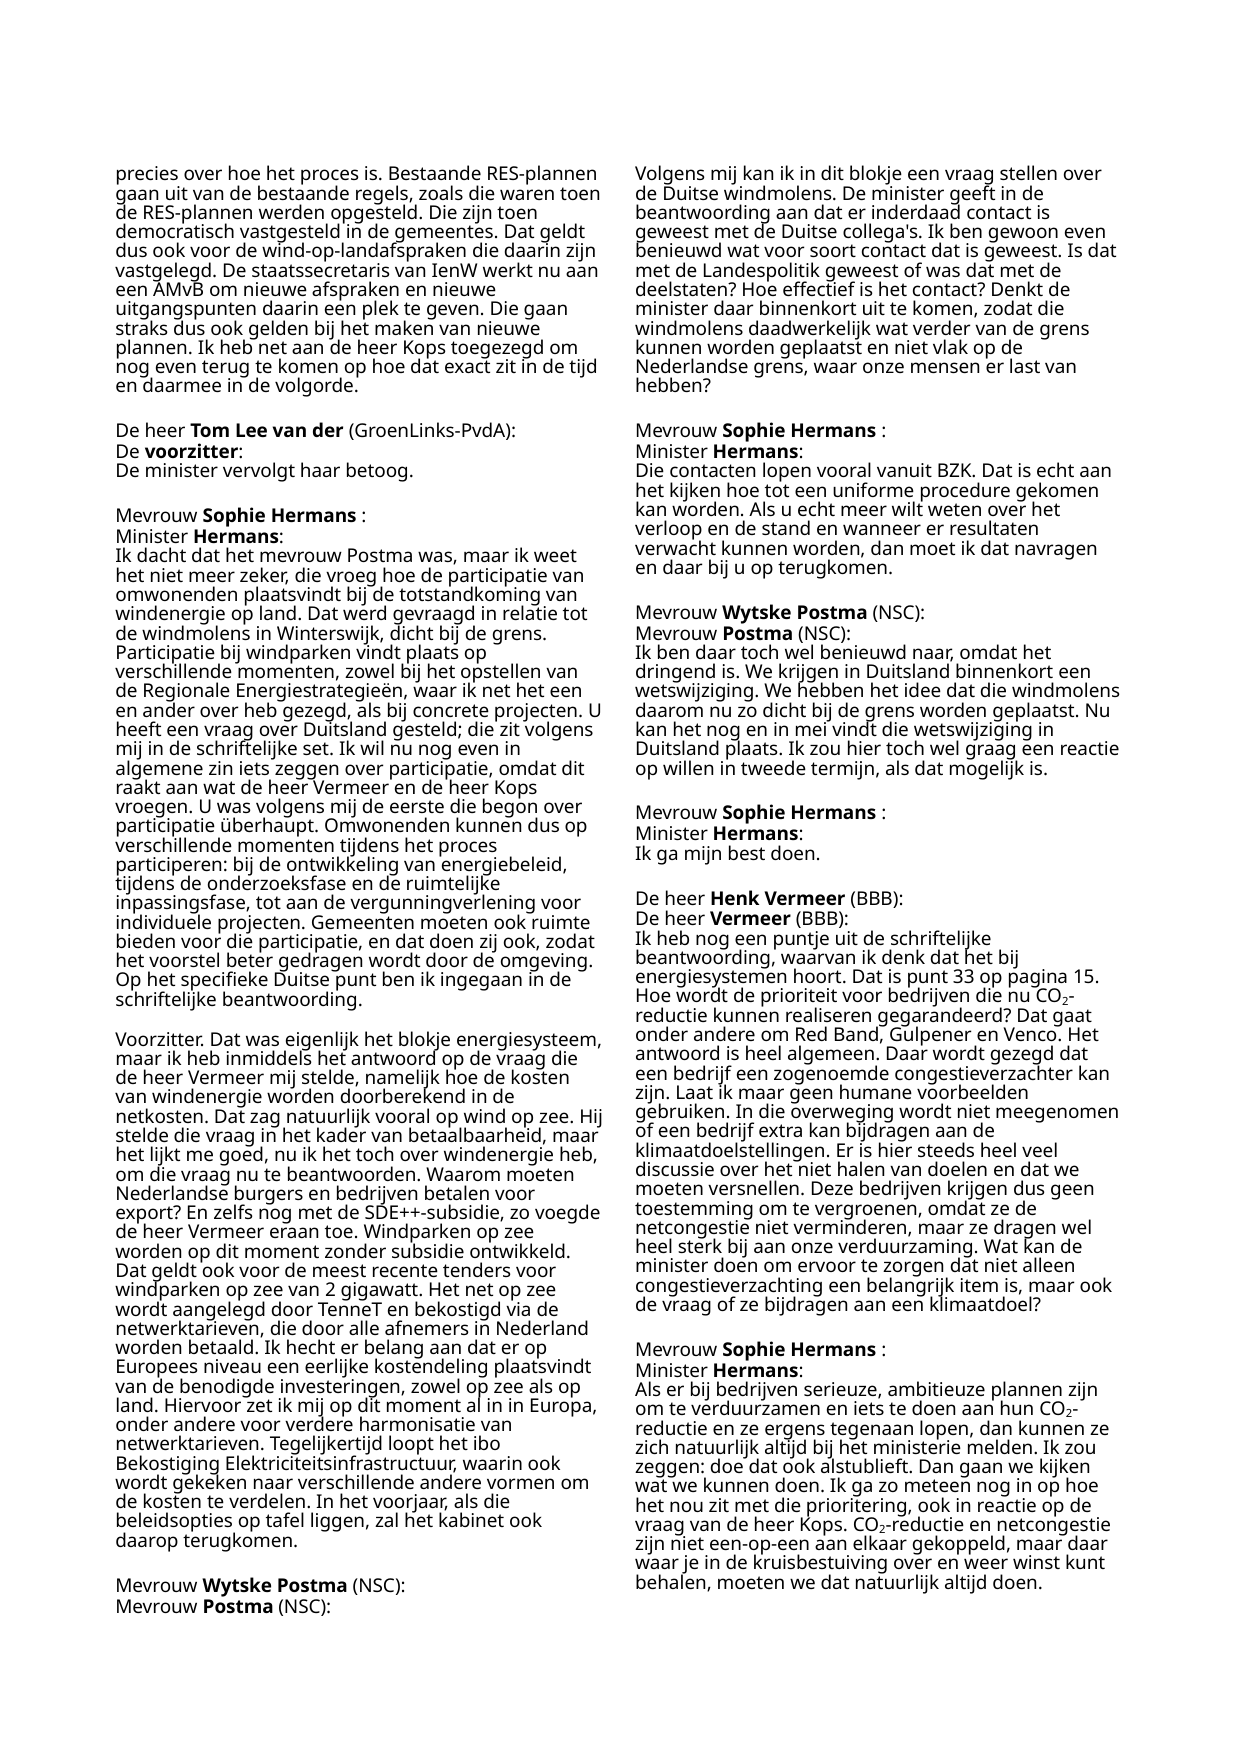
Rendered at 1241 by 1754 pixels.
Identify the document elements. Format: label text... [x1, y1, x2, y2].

text precies over hoe het proces is. Bestaande RES-plannen gaan uit van de bestaande regels, zoals die waren toen de RES-plannen werden opgesteld. Die zijn toen democratisch vastgesteld in de gemeentes. Dat geldt dus ook voor de wind-op-landafspraken die daarin zijn vastgelegd. De staatssecretaris van IenW werkt nu aan een AMvB om nieuwe afspraken en nieuwe uitgangspunten daarin een plek te geven. Die gaan straks dus ook gelden bij het maken van nieuwe plannen. Ik heb net aan de heer Kops toegezegd om nog even terug te komen op hoe dat exact zit in de tijd en daarmee in de volgorde. [115, 165, 605, 397]
text Mevrouw Wytske Postma (NSC): [115, 1572, 605, 1598]
text Mevrouw Sophie Hermans : [635, 799, 1125, 825]
text Voorzitter. Dat was eigenlijk het blokje energiesysteem, maar ik heb inmiddels het antwoord op de vraag die de heer Vermeer mij stelde, namelijk hoe de kosten van windenergie worden doorberekend in de netkosten. Dat zag natuurlijk vooral op wind op zee. Hij stelde die vraag in het kader van betaalbaarheid, maar het lijkt me goed, nu ik het toch over windenergie heb, om die vraag nu te beantwoorden. Waarom moeten Nederlandse burgers en bedrijven betalen voor export? En zelfs nog met de SDE++-subsidie, zo voegde de heer Vermeer eraan toe. Windparken op zee worden op dit moment zonder subsidie ontwikkeld. Dat geldt ook voor de meest recente tenders voor windparken op zee van 2 gigawatt. Het net op zee wordt aangelegd door TenneT en bekostigd via de netwerktarieven, die door alle afnemers in Nederland worden betaald. Ik hecht er belang aan dat er op Europees niveau een eerlijke kostendeling plaatsvindt van de benodigde investeringen, zowel op zee als op land. Hiervoor zet ik mij op dit moment al in in Europa, onder andere voor verdere harmonisatie van netwerktarieven. Tegelijkertijd loopt het ibo Bekostiging Elektriciteitsinfrastructuur, waarin ook wordt gekeken naar verschillende andere vormen om de kosten te verdelen. In het voorjaar, als die beleidsopties op tafel liggen, zal het kabinet ook daarop terugkomen. [115, 1031, 605, 1551]
text Ik heb nog een puntje uit de schriftelijke beantwoording, waarvan ik denk dat het bij energiesystemen hoort. Dat is punt 33 op pagina 15. Hoe wordt de prioriteit voor bedrijven die nu CO2-reductie kunnen realiseren gegarandeerd? Dat gaat onder andere om Red Band, Gulpener en Venco. Het antwoord is heel algemeen. Daar wordt gezegd dat een bedrijf een zogenoemde congestieverzachter kan zijn. Laat ik maar geen humane voorbeelden gebruiken. In die overweging wordt niet meegenomen of een bedrijf extra kan bijdragen aan de klimaatdoelstellingen. Er is hier steeds heel veel discussie over het niet halen van doelen en dat we moeten versnellen. Deze bedrijven krijgen dus geen toestemming om te vergroenen, omdat ze de netcongestie niet verminderen, maar ze dragen wel heel sterk bij aan onze verduurzaming. Wat kan de minister doen om ervoor te zorgen dat niet alleen congestieverzachting een belangrijk item is, maar ook de vraag of ze bijdragen aan een klimaatdoel? [635, 930, 1125, 1315]
text Ik ben daar toch wel benieuwd naar, omdat het dringend is. We krijgen in Duitsland binnenkort een wetswijziging. We hebben het idee dat die windmolens daarom nu zo dicht bij de grens worden geplaatst. Nu kan het nog en in mei vindt die wetswijziging in Duitsland plaats. Ik zou hier toch wel graag een reactie op willen in tweede termijn, als dat mogelijk is. [635, 644, 1125, 779]
text Minister Hermans: [635, 443, 1125, 462]
text De minister vervolgt haar betoog. [115, 462, 605, 482]
text Ik dacht dat het mevrouw Postma was, maar ik weet het niet meer zeker, die vroeg hoe de participatie van omwonenden plaatsvindt bij de totstandkoming van windenergie op land. Dat werd gevraagd in relatie tot de windmolens in Winterswijk, dicht bij de grens. Participatie bij windparken vindt plaats op verschillende momenten, zowel bij het opstellen van de Regionale Energiestrategieën, waar ik net het een en ander over heb gezegd, als bij concrete projecten. U heeft een vraag over Duitsland gesteld; die zit volgens mij in de schriftelijke set. Ik wil nu nog even in algemene zin iets zeggen over participatie, omdat dit raakt aan wat de heer Vermeer en de heer Kops vroegen. U was volgens mij de eerste die begon over participatie überhaupt. Omwonenden kunnen dus op verschillende momenten tijdens het proces participeren: bij de ontwikkeling van energiebeleid, tijdens de onderzoeksfase en de ruimtelijke inpassingsfase, tot aan de vergunningverlening voor individuele projecten. Gemeenten moeten ook ruimte bieden voor die participatie, en dat doen zij ook, zodat het voorstel beter gedragen wordt door de omgeving. Op het specifieke Duitse punt ben ik ingegaan in de schriftelijke beantwoording. [115, 547, 605, 1010]
text Mevrouw Postma (NSC): [635, 624, 1125, 644]
text Mevrouw Wytske Postma (NSC): [635, 599, 1125, 624]
text De heer Tom Lee van der (GroenLinks-PvdA): [115, 417, 605, 443]
text Ik ga mijn best doen. [635, 844, 1125, 864]
text Mevrouw Sophie Hermans : [115, 502, 605, 528]
text De heer Henk Vermeer (BBB): [635, 885, 1125, 910]
text Als er bij bedrijven serieuze, ambitieuze plannen zijn om te verduurzamen en iets te doen aan hun CO2-reductie en ze ergens tegenaan lopen, dan kunnen ze zich natuurlijk altijd bij het ministerie melden. Ik zou zeggen: doe dat ook alstublieft. Dan gaan we kijken wat we kunnen doen. Ik ga zo meteen nog in op hoe het nou zit met die prioritering, ook in reactie op de vraag van de heer Kops. CO2-reductie en netcongestie zijn niet een-op-een aan elkaar gekoppeld, maar daar waar je in de kruisbestuiving over en weer winst kunt behalen, moeten we dat natuurlijk altijd doen. [635, 1381, 1125, 1593]
text Volgens mij kan ik in dit blokje een vraag stellen over de Duitse windmolens. De minister geeft in de beantwoording aan dat er inderdaad contact is geweest met de Duitse collega's. Ik ben gewoon even benieuwd wat voor soort contact dat is geweest. Is dat met de Landespolitik geweest of was dat met de deelstaten? Hoe effectief is het contact? Denkt de minister daar binnenkort uit te komen, zodat die windmolens daadwerkelijk wat verder van de grens kunnen worden geplaatst en niet vlak op de Nederlandse grens, waar onze mensen er last van hebben? [635, 165, 1125, 397]
text Mevrouw Postma (NSC): [115, 1598, 605, 1617]
text Minister Hermans: [635, 1362, 1125, 1381]
text De heer Vermeer (BBB): [635, 910, 1125, 930]
text Mevrouw Sophie Hermans : [635, 1336, 1125, 1362]
text De voorzitter: [115, 443, 605, 462]
text Minister Hermans: [635, 825, 1125, 844]
text Die contacten lopen vooral vanuit BZK. Dat is echt aan het kijken hoe tot een uniforme procedure gekomen kan worden. Als u echt meer wilt weten over het verloop en de stand en wanneer er resultaten verwacht kunnen worden, dan moet ik dat navragen en daar bij u op terugkomen. [635, 462, 1125, 578]
text Minister Hermans: [115, 528, 605, 547]
text Mevrouw Sophie Hermans : [635, 417, 1125, 443]
